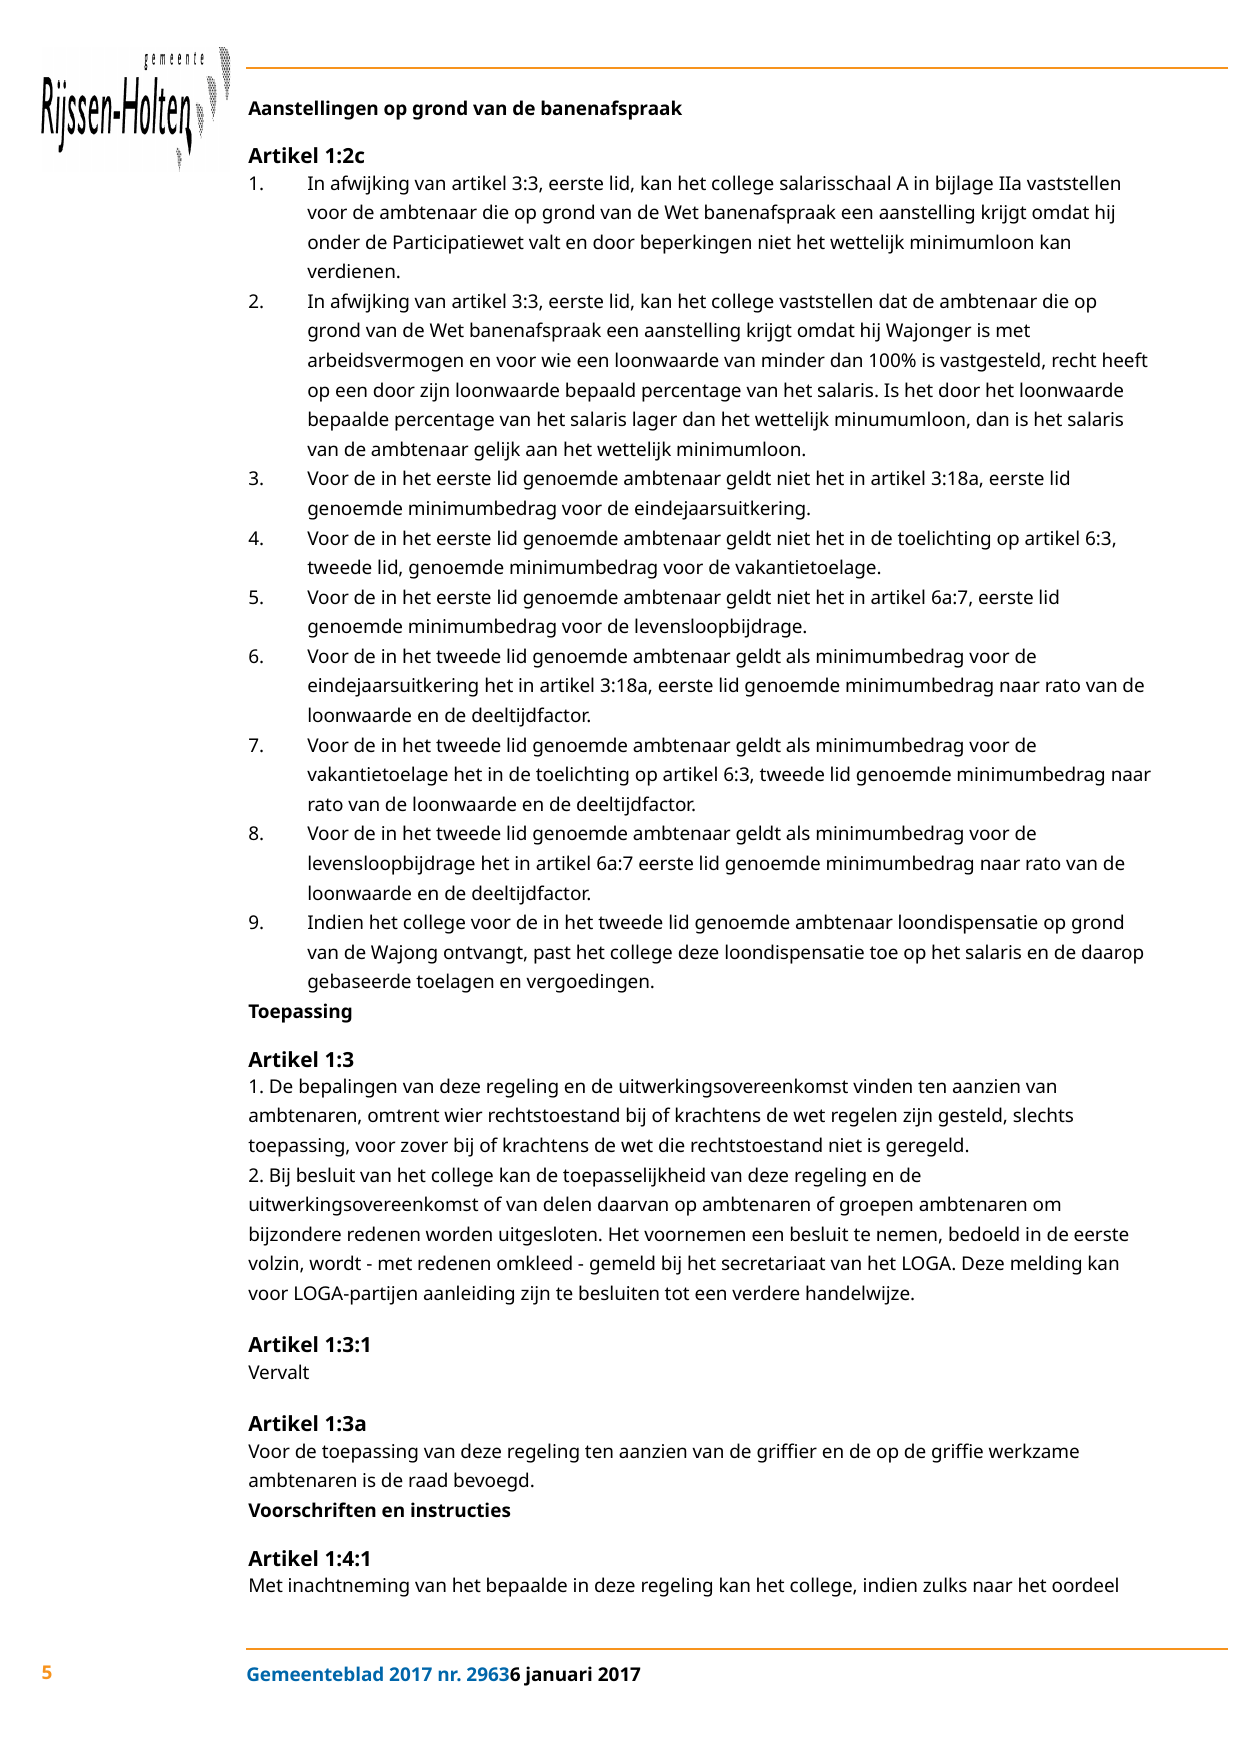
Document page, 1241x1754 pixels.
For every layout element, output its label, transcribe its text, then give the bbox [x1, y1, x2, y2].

text 1. De bepalingen van deze regeling en de uitwerkingsovereenkomst vinden ten aanzien van ambtenaren, omtrent wier rechtstoestand bij of krachtens de wet regelen zijn gesteld, slechts toepassing, voor zover bij of krachtens de wet die rechtstoestand niet is geregeld. [248, 1073, 1152, 1158]
text Artikel 1:4:1 [248, 1544, 1152, 1572]
list Voor de in het tweede lid genoemde ambtenaar geldt als minimumbedrag voor de vakantietoelage het in de toelichting op artikel 6:3, tweede lid genoemde minimumbedrag naar rato van de loonwaarde en de deeltijdfactor. [248, 732, 1152, 817]
text Artikel 1:3 [248, 1045, 1152, 1073]
text Voorschriften en instructies [248, 1497, 1152, 1523]
text Aanstellingen op grond van de banenafspraak [248, 95, 1152, 121]
text Artikel 1:3:1 [248, 1331, 1152, 1359]
list In afwijking van artikel 3:3, eerste lid, kan het college vaststellen dat de ambtenaar die op grond van de Wet banenafspraak een aanstelling krijgt omdat hij Wajonger is met arbeidsvermogen en voor wie een loonwaarde van minder dan 100% is vastgesteld, recht heeft op een door zijn loonwaarde bepaald percentage van het salaris. Is het door het loonwaarde bepaalde percentage van het salaris lager dan het wettelijk minumumloon, dan is het salaris van de ambtenaar gelijk aan het wettelijk minimumloon. [248, 288, 1152, 462]
picture [41, 47, 231, 172]
list Voor de in het tweede lid genoemde ambtenaar geldt als minimumbedrag voor de eindejaarsuitkering het in artikel 3:18a, eerste lid genoemde minimumbedrag naar rato van de loonwaarde en de deeltijdfactor. [248, 643, 1152, 728]
text Voor de toepassing van deze regeling ten aanzien van de griffier en de op de griffie werkzame ambtenaren is de raad bevoegd. [248, 1438, 1152, 1493]
list Voor de in het tweede lid genoemde ambtenaar geldt als minimumbedrag voor de levensloopbijdrage het in artikel 6a:7 eerste lid genoemde minimumbedrag naar rato van de loonwaarde en de deeltijdfactor. [248, 821, 1152, 906]
list Voor de in het eerste lid genoemde ambtenaar geldt niet het in artikel 3:18a, eerste lid genoemde minimumbedrag voor de eindejaarsuitkering. [248, 466, 1152, 521]
text Met inachtneming van het bepaalde in deze regeling kan het college, indien zulks naar het oordeel [248, 1572, 1152, 1598]
list Indien het college voor de in het tweede lid genoemde ambtenaar loondispensatie op grond van de Wajong ontvangt, past het college deze loondispensatie toe op het salaris en de daarop gebaseerde toelagen en vergoedingen. [248, 909, 1152, 994]
list In afwijking van artikel 3:3, eerste lid, kan het college salarisschaal A in bijlage IIa vaststellen voor de ambtenaar die op grond van de Wet banenafspraak een aanstelling krijgt omdat hij onder de Participatiewet valt en door beperkingen niet het wettelijk minimumloon kan verdienen. [248, 170, 1152, 284]
text Toepassing [248, 998, 1152, 1024]
text Artikel 1:3a [248, 1409, 1152, 1438]
list Voor de in het eerste lid genoemde ambtenaar geldt niet het in artikel 6a:7, eerste lid genoemde minimumbedrag voor de levensloopbijdrage. [248, 584, 1152, 639]
text 2. Bij besluit van het college kan de toepasselijkheid van deze regeling en de uitwerkingsovereenkomst of van delen daarvan op ambtenaren of groepen ambtenaren om bijzondere redenen worden uitgesloten. Het voornemen een besluit te nemen, bedoeld in de eerste volzin, wordt - met redenen omkleed - gemeld bij het secretariaat van het LOGA. Deze melding kan voor LOGA-partijen aanleiding zijn te besluiten tot een verdere handelwijze. [248, 1162, 1152, 1306]
text Vervalt [248, 1359, 1152, 1385]
text Artikel 1:2c [248, 141, 1152, 170]
list Voor de in het eerste lid genoemde ambtenaar geldt niet het in de toelichting op artikel 6:3, tweede lid, genoemde minimumbedrag voor de vakantietoelage. [248, 525, 1152, 580]
